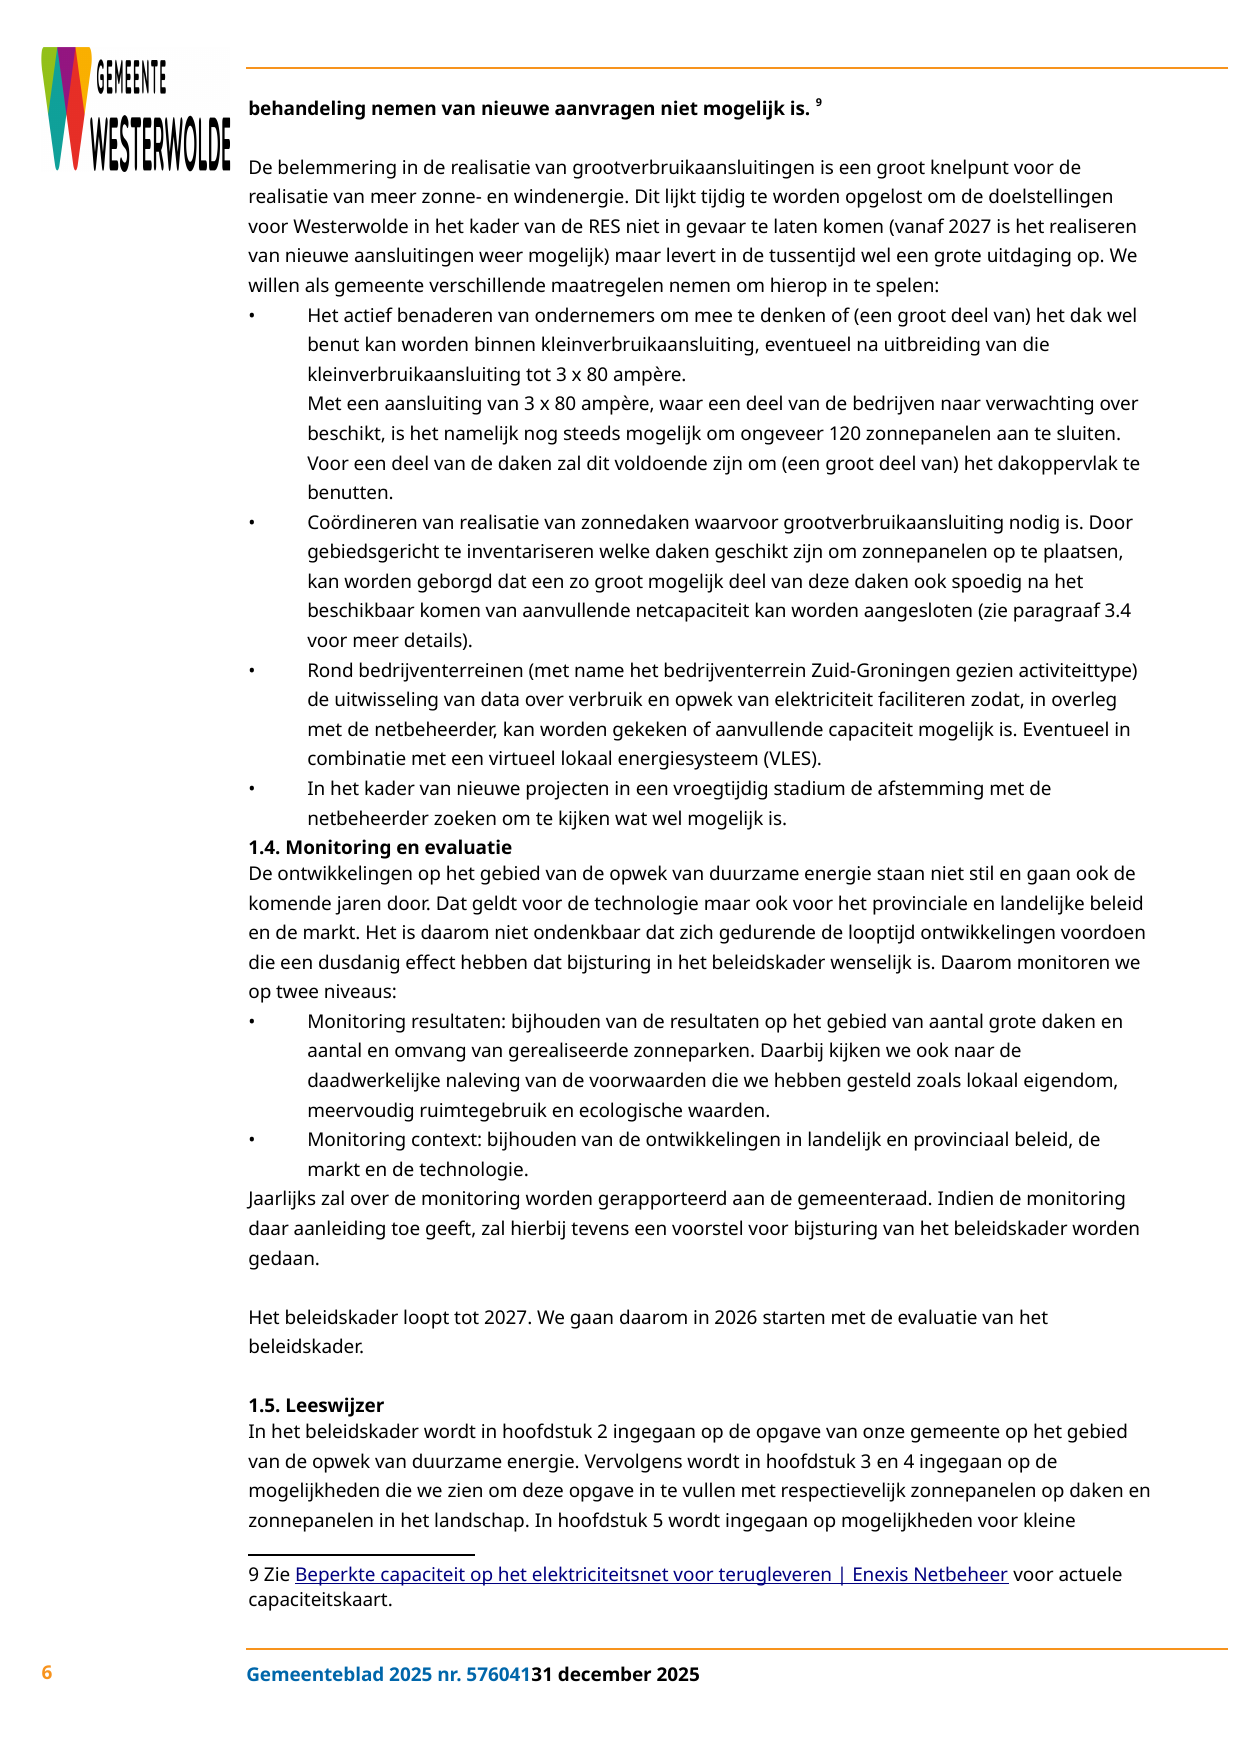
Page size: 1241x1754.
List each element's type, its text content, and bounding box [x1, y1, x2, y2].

text De belemmering in de realisatie van grootverbruikaansluitingen is een groot knelpunt voor de realisatie van meer zonne- en windenergie. Dit lijkt tijdig te worden opgelost om de doelstellingen voor Westerwolde in het kader van de RES niet in gevaar te laten komen (vanaf 2027 is het realiseren van nieuwe aansluitingen weer mogelijk) maar levert in de tussentijd wel een grote uitdaging op. We willen als gemeente verschillende maatregelen nemen om hierop in te spelen: [248, 154, 1152, 298]
list Het actief benaderen van ondernemers om mee te denken of (een groot deel van) het dak wel benut kan worden binnen kleinverbruikaansluiting, eventueel na uitbreiding van die kleinverbruikaansluiting tot 3 x 80 ampère. [248, 302, 1152, 387]
list Monitoring resultaten: bijhouden van de resultaten op het gebied van aantal grote daken en aantal en omvang van gerealiseerde zonneparken. Daarbij kijken we ook naar de daadwerkelijke naleving van de voorwaarden die we hebben gesteld zoals lokaal eigendom, meervoudig ruimtegebruik en ecologische waarden. [248, 1008, 1152, 1122]
text behandeling nemen van nieuwe aanvragen niet mogelijk is. [248, 95, 1152, 121]
list Monitoring context: bijhouden van de ontwikkelingen in landelijk en provinciaal beleid, de markt en de technologie. [248, 1126, 1152, 1182]
text 1.5. Leeswijzer [248, 1393, 1152, 1418]
list Coördineren van realisatie van zonnedaken waarvoor grootverbruikaansluiting nodig is. Door gebiedsgericht te inventariseren welke daken geschikt zijn om zonnepanelen op te plaatsen, kan worden geborgd dat een zo groot mogelijk deel van deze daken ook spoedig na het beschikbaar komen van aanvullende netcapaciteit kan worden aangesloten (zie paragraaf 3.4 voor meer details). [248, 509, 1152, 653]
picture [41, 47, 231, 172]
text In het beleidskader wordt in hoofdstuk 2 ingegaan op de opgave van onze gemeente op het gebied van de opwek van duurzame energie. Vervolgens wordt in hoofdstuk 3 en 4 ingegaan op de mogelijkheden die we zien om deze opgave in te vullen met respectievelijk zonnepanelen op daken en zonnepanelen in het landschap. In hoofdstuk 5 wordt ingegaan op mogelijkheden voor kleine [248, 1418, 1152, 1533]
text Zie Beperkte capaciteit op het elektriciteitsnet voor terugleveren | Enexis Netbeheer voor actuele capaciteitskaart. [248, 1561, 1152, 1612]
text Het beleidskader loopt tot 2027. We gaan daarom in 2026 starten met de evaluatie van het beleidskader. [248, 1304, 1152, 1359]
text 1.4. Monitoring en evaluatie [248, 834, 1152, 860]
list In het kader van nieuwe projecten in een vroegtijdig stadium de afstemming met de netbeheerder zoeken om te kijken wat wel mogelijk is. [248, 775, 1152, 831]
text De ontwikkelingen op het gebied van de opwek van duurzame energie staan niet stil en gaan ook de komende jaren door. Dat geldt voor de technologie maar ook voor het provinciale en landelijke beleid en de markt. Het is daarom niet ondenkbaar dat zich gedurende de looptijd ontwikkelingen voordoen die een dusdanig effect hebben dat bijsturing in het beleidskader wenselijk is. Daarom monitoren we op twee niveaus: [248, 860, 1152, 1004]
text Jaarlijks zal over de monitoring worden gerapporteerd aan de gemeenteraad. Indien de monitoring daar aanleiding toe geeft, zal hierbij tevens een voorstel voor bijsturing van het beleidskader worden gedaan. [248, 1186, 1152, 1270]
list Rond bedrijventerreinen (met name het bedrijventerrein Zuid-Groningen gezien activiteittype) de uitwisseling van data over verbruik en opwek van elektriciteit faciliteren zodat, in overleg met de netbeheerder, kan worden gekeken of aanvullende capaciteit mogelijk is. Eventueel in combinatie met een virtueel lokaal energiesysteem (VLES). [248, 657, 1152, 771]
list Met een aansluiting van 3 x 80 ampère, waar een deel van de bedrijven naar verwachting over beschikt, is het namelijk nog steeds mogelijk om ongeveer 120 zonnepanelen aan te sluiten. Voor een deel van de daken zal dit voldoende zijn om (een groot deel van) het dakoppervlak te benutten. [248, 391, 1152, 505]
